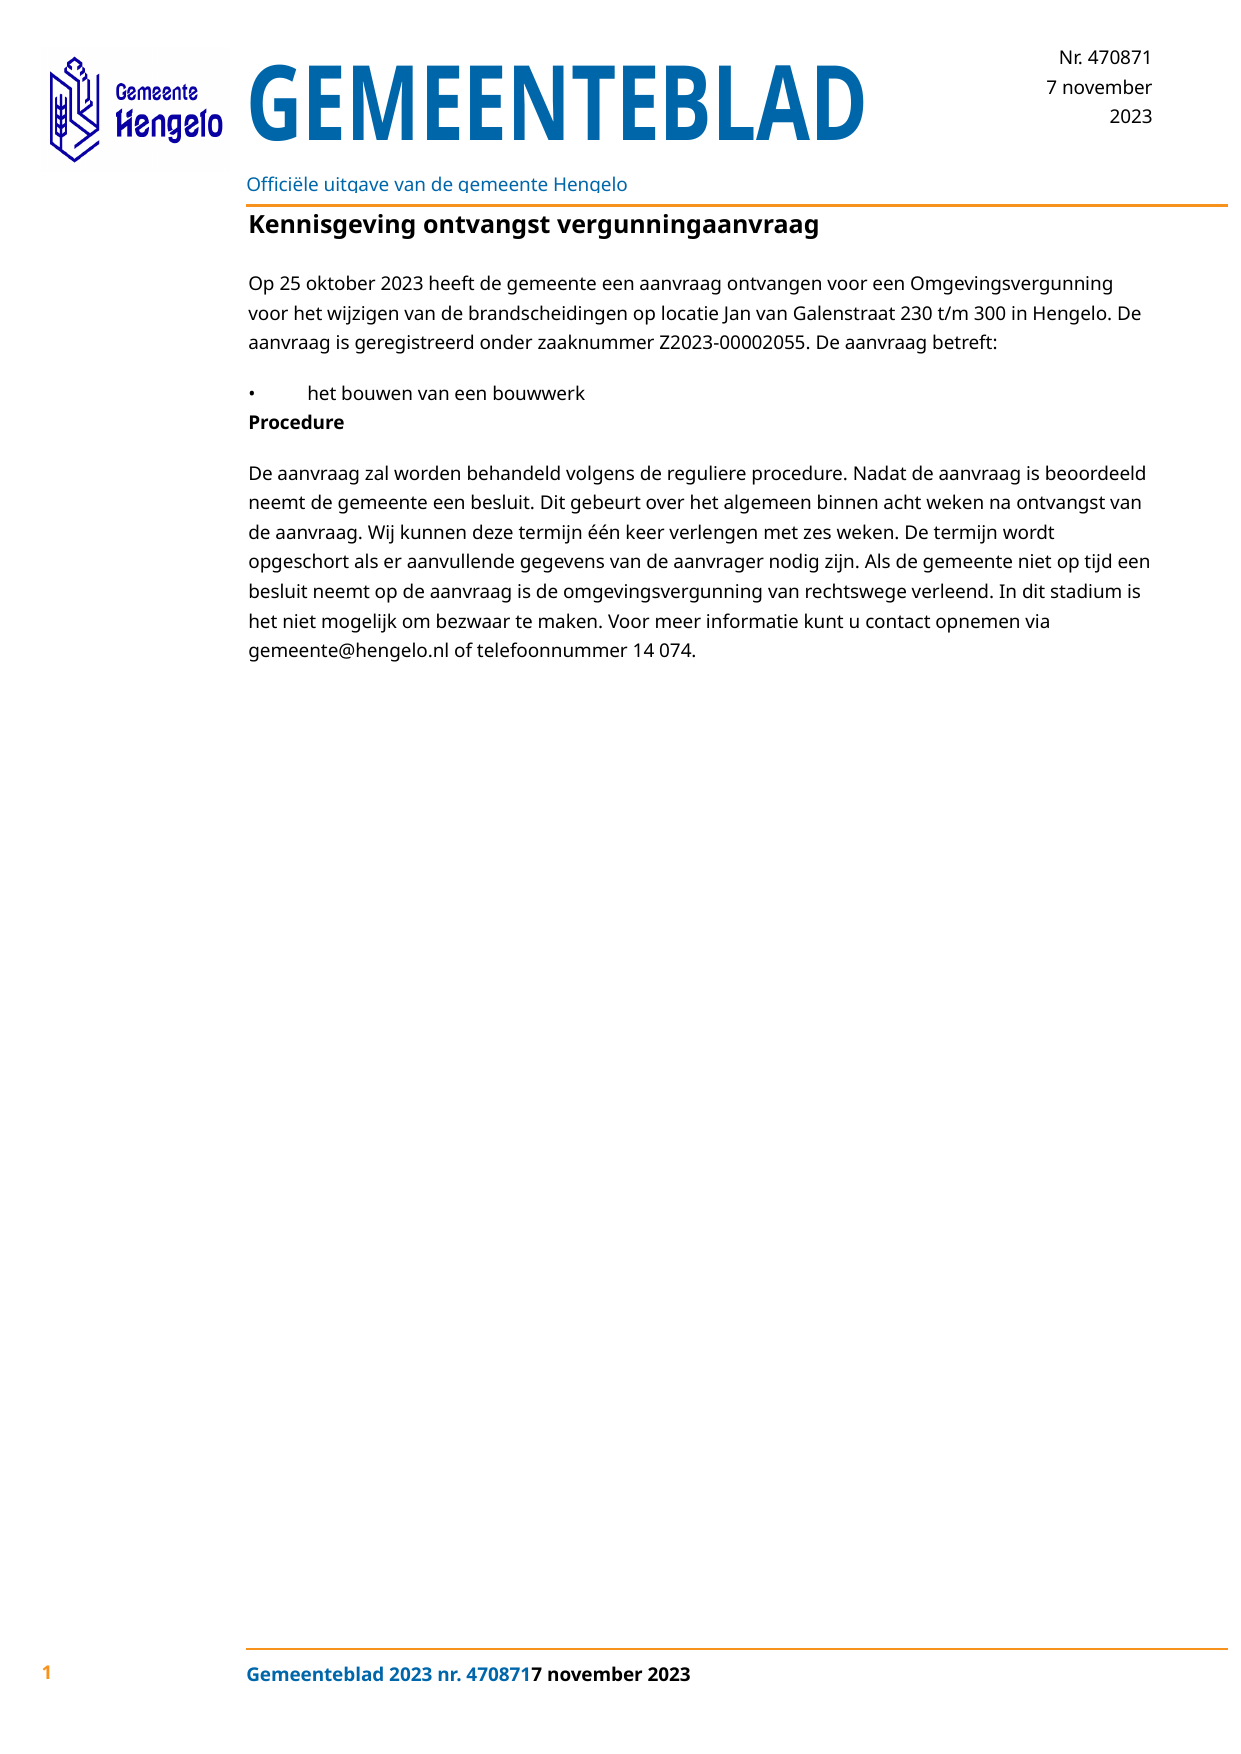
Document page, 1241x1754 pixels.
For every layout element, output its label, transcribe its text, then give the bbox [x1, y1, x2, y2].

list het bouwen van een bouwwerk [248, 380, 1152, 406]
picture [41, 47, 231, 172]
text Procedure [248, 409, 1152, 435]
text Kennisgeving ontvangst vergunningaanvraag [248, 207, 1152, 241]
text De aanvraag zal worden behandeld volgens de reguliere procedure. Nadat de aanvraag is beoordeeld neemt de gemeente een besluit. Dit gebeurt over het algemeen binnen acht weken na ontvangst van de aanvraag. Wij kunnen deze termijn één keer verlengen met zes weken. De termijn wordt opgeschort als er aanvullende gegevens van de aanvrager nodig zijn. Als de gemeente niet op tijd een besluit neemt op de aanvraag is de omgevingsvergunning van rechtswege verleend. In dit stadium is het niet mogelijk om bezwaar te maken. Voor meer informatie kunt u contact opnemen via gemeente@hengelo.nl of telefoonnummer 14 074. [248, 460, 1152, 663]
text Op 25 oktober 2023 heeft de gemeente een aanvraag ontvangen voor een Omgevingsvergunning voor het wijzigen van de brandscheidingen op locatie Jan van Galenstraat 230 t/m 300 in Hengelo. De aanvraag is geregistreerd onder zaaknummer Z2023-00002055. De aanvraag betreft: [248, 270, 1152, 355]
